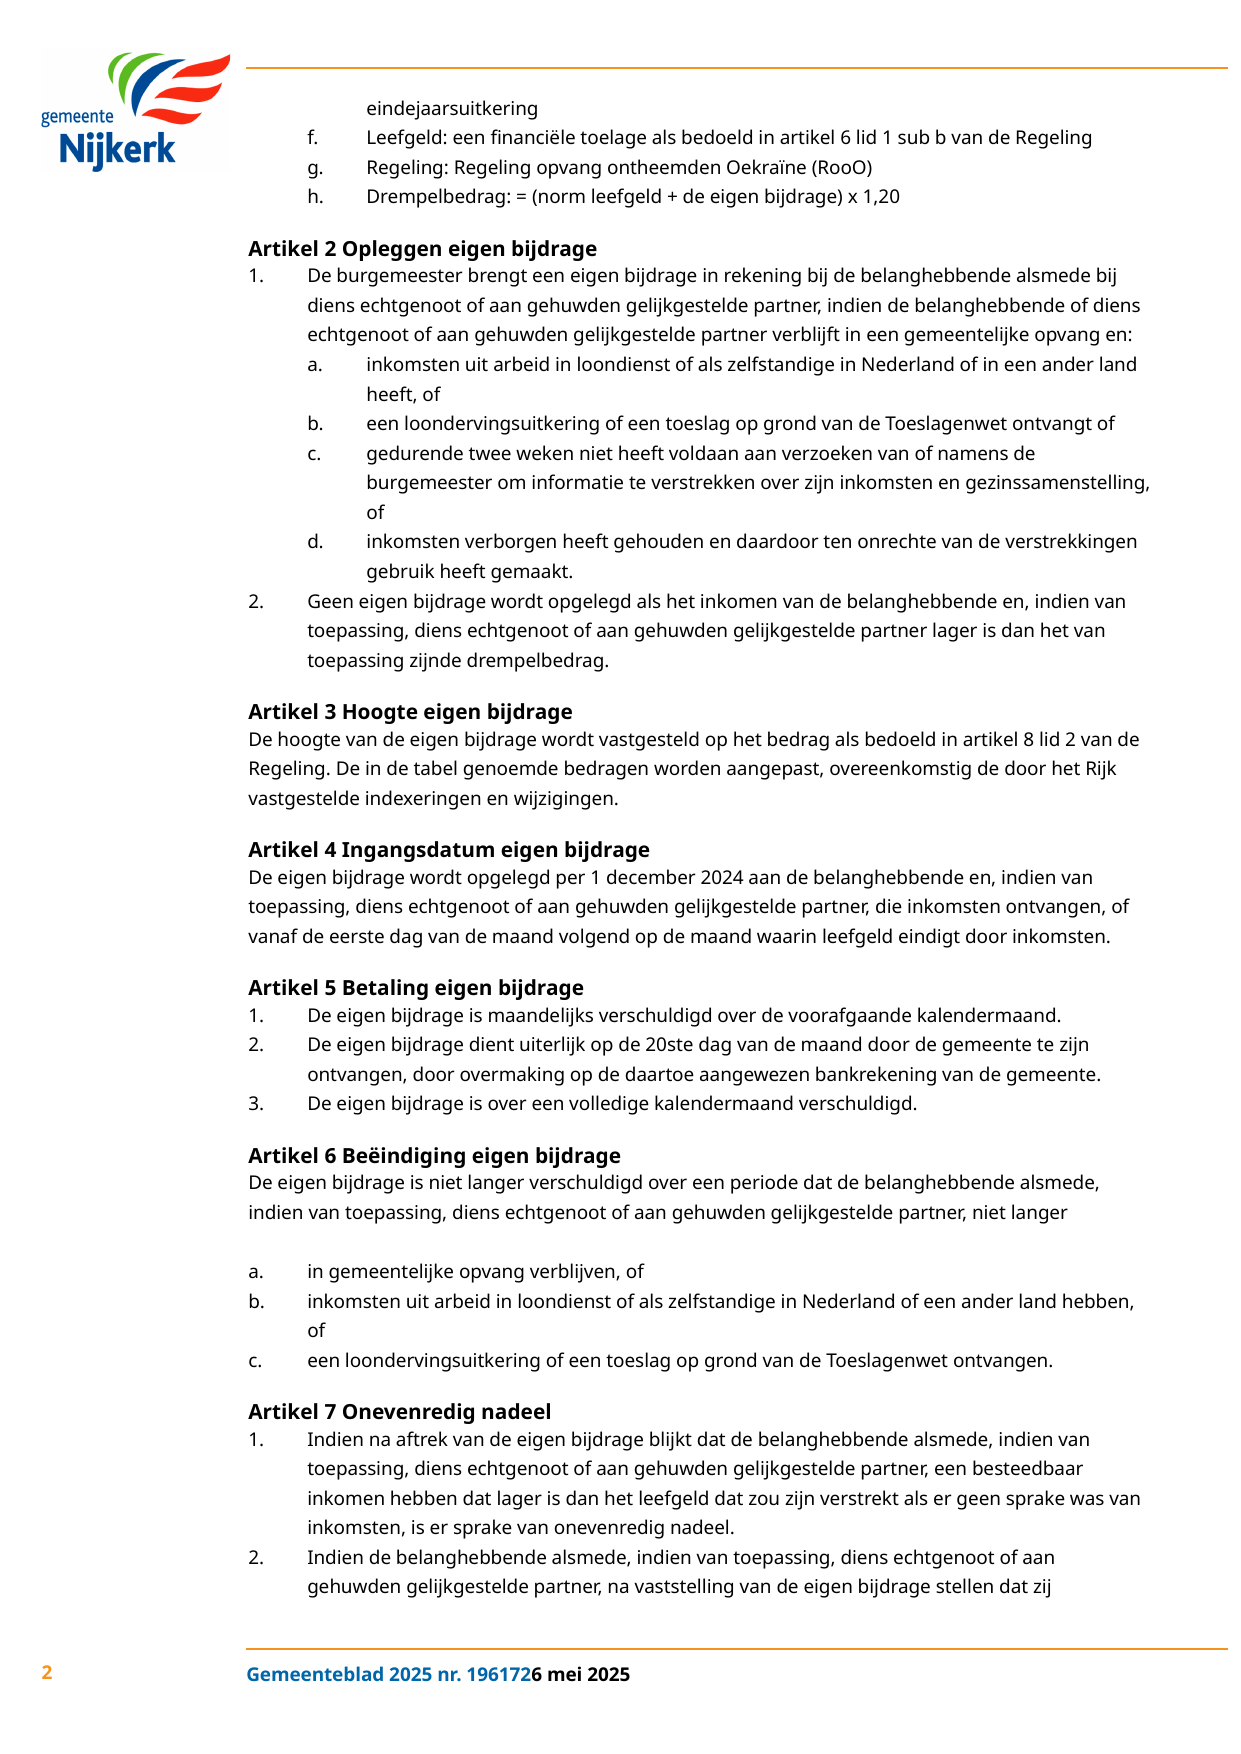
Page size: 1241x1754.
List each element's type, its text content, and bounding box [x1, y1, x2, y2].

list Indien de belanghebbende alsmede, indien van toepassing, diens echtgenoot of aan gehuwden gelijkgestelde partner, na vaststelling van de eigen bijdrage stellen dat zij [248, 1544, 1152, 1599]
list Geen eigen bijdrage wordt opgelegd als het inkomen van de belanghebbende en, indien van toepassing, diens echtgenoot of aan gehuwden gelijkgestelde partner lager is dan het van toepassing zijnde drempelbedrag. [248, 588, 1152, 673]
text Artikel 3 Hoogte eigen bijdrage [248, 697, 1152, 726]
list inkomsten uit arbeid in loondienst of als zelfstandige in Nederland of een ander land hebben, of [248, 1288, 1152, 1343]
text Artikel 7 Onevenredig nadeel [248, 1397, 1152, 1426]
list een loondervingsuitkering of een toeslag op grond van de Toeslagenwet ontvangt of [307, 410, 1152, 436]
text De eigen bijdrage wordt opgelegd per 1 december 2024 aan de belanghebbende en, indien van toepassing, diens echtgenoot of aan gehuwden gelijkgestelde partner, die inkomsten ontvangen, of vanaf de eerste dag van de maand volgend op de maand waarin leefgeld eindigt door inkomsten. [248, 864, 1152, 949]
list een loondervingsuitkering of een toeslag op grond van de Toeslagenwet ontvangen. [248, 1347, 1152, 1373]
list Leefgeld: een financiële toelage als bedoeld in artikel 6 lid 1 sub b van de Regeling [307, 124, 1152, 150]
list De eigen bijdrage is maandelijks verschuldigd over de voorafgaande kalendermaand. [248, 1002, 1152, 1028]
list De eigen bijdrage dient uiterlijk op de 20ste dag van de maand door de gemeente te zijn ontvangen, door overmaking op de daartoe aangewezen bankrekening van de gemeente. [248, 1031, 1152, 1087]
text Artikel 2 Opleggen eigen bijdrage [248, 234, 1152, 262]
list Indien na aftrek van de eigen bijdrage blijkt dat de belanghebbende alsmede, indien van toepassing, diens echtgenoot of aan gehuwden gelijkgestelde partner, een besteedbaar inkomen hebben dat lager is dan het leefgeld dat zou zijn verstrekt als er geen sprake was van inkomsten, is er sprake van onevenredig nadeel. [248, 1426, 1152, 1540]
list inkomsten uit arbeid in loondienst of als zelfstandige in Nederland of in een ander land heeft, of [307, 351, 1152, 406]
text De hoogte van de eigen bijdrage wordt vastgesteld op het bedrag als bedoeld in artikel 8 lid 2 van de Regeling. De in de tabel genoemde bedragen worden aangepast, overeenkomstig de door het Rijk vastgestelde indexeringen en wijzigingen. [248, 726, 1152, 811]
text Artikel 4 Ingangsdatum eigen bijdrage [248, 835, 1152, 864]
text Artikel 6 Beëindiging eigen bijdrage [248, 1141, 1152, 1169]
list De eigen bijdrage is over een volledige kalendermaand verschuldigd. [248, 1091, 1152, 1116]
picture [41, 47, 231, 172]
list Regeling: Regeling opvang ontheemden Oekraïne (RooO) [307, 154, 1152, 180]
list eindejaarsuitkering [307, 95, 1152, 121]
list Drempelbedrag: = (norm leefgeld + de eigen bijdrage) x 1,20 [307, 183, 1152, 209]
text De eigen bijdrage is niet langer verschuldigd over een periode dat de belanghebbende alsmede, indien van toepassing, diens echtgenoot of aan gehuwden gelijkgestelde partner, niet langer [248, 1169, 1152, 1225]
text Artikel 5 Betaling eigen bijdrage [248, 973, 1152, 1002]
list inkomsten verborgen heeft gehouden en daardoor ten onrechte van de verstrekkingen gebruik heeft gemaakt. [307, 529, 1152, 584]
list in gemeentelijke opvang verblijven, of [248, 1258, 1152, 1284]
list gedurende twee weken niet heeft voldaan aan verzoeken van of namens de burgemeester om informatie te verstrekken over zijn inkomsten en gezinssamenstelling, of [307, 440, 1152, 525]
list De burgemeester brengt een eigen bijdrage in rekening bij de belanghebbende alsmede bij diens echtgenoot of aan gehuwden gelijkgestelde partner, indien de belanghebbende of diens echtgenoot of aan gehuwden gelijkgestelde partner verblijft in een gemeentelijke opvang en: [248, 262, 1152, 347]
